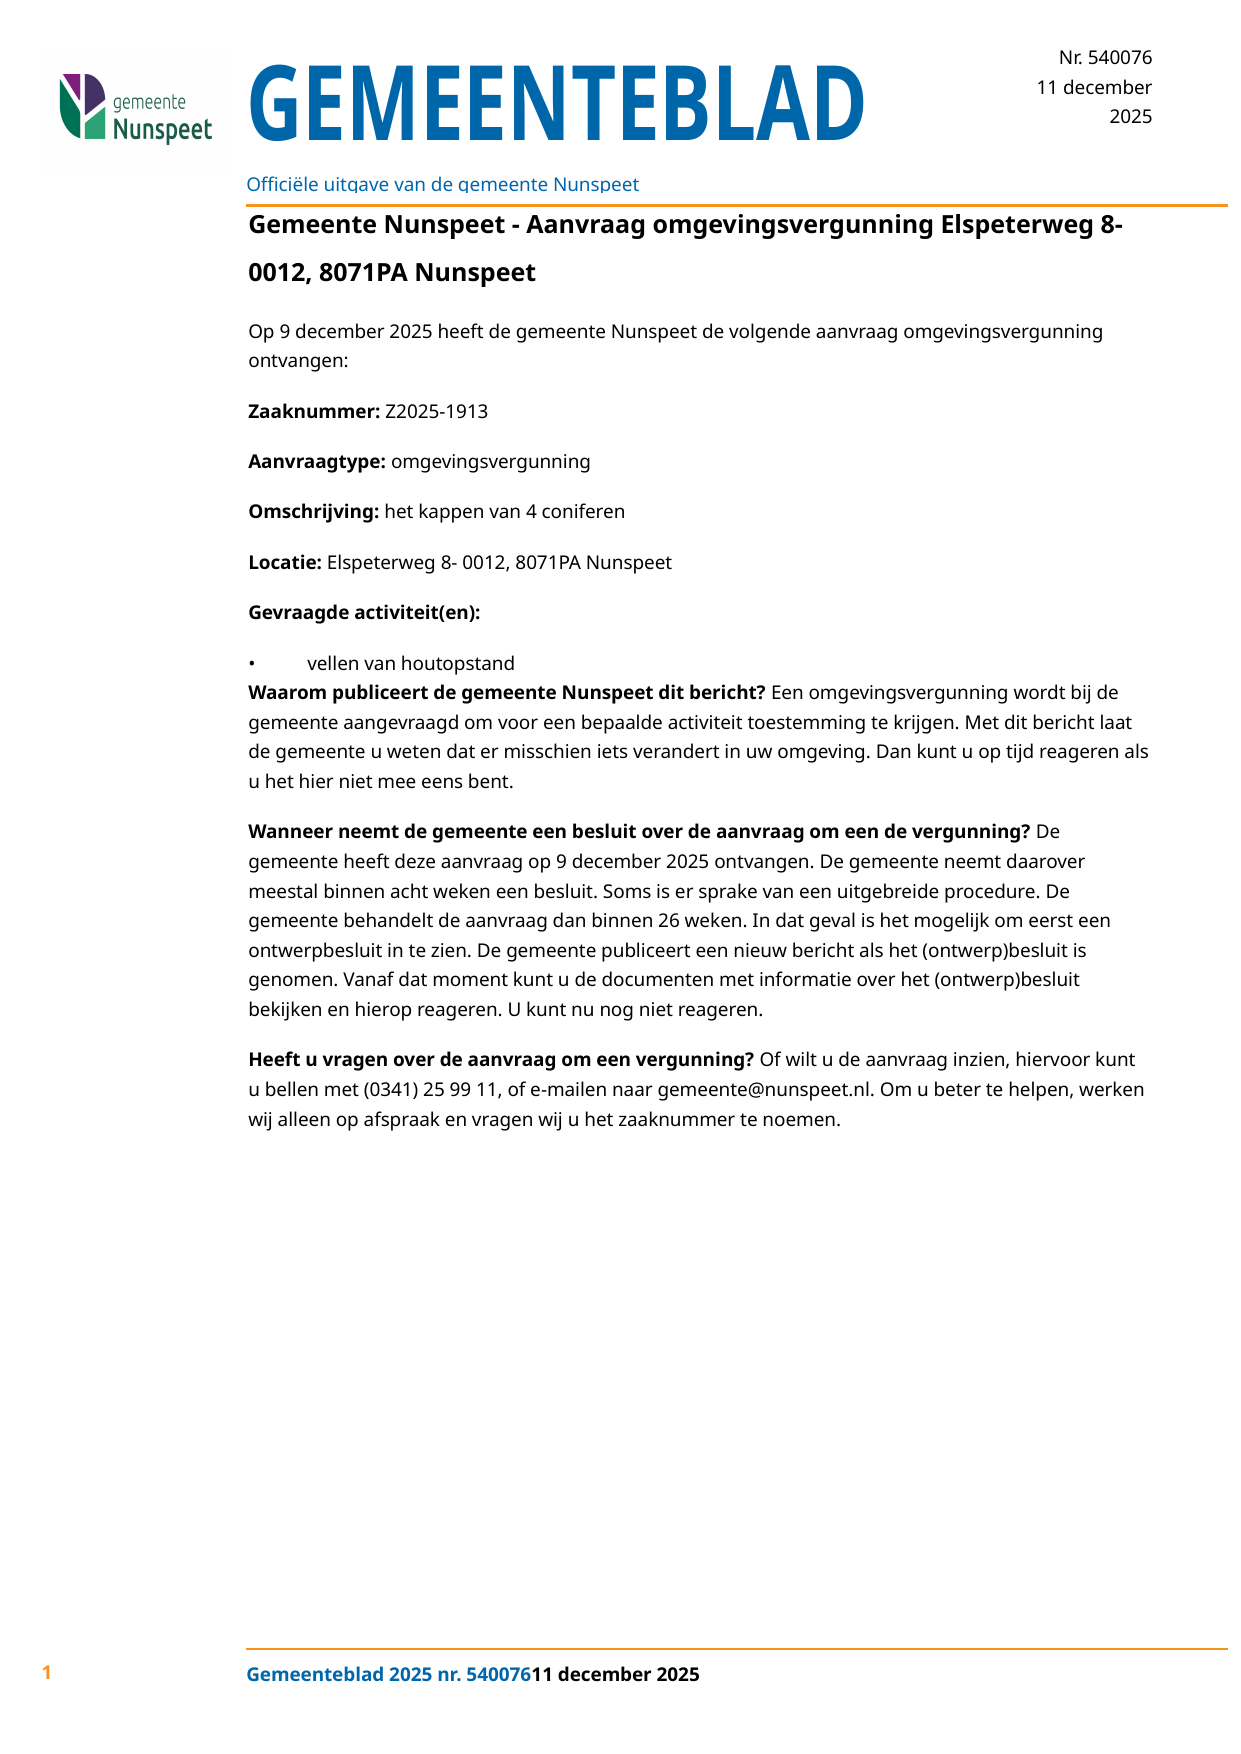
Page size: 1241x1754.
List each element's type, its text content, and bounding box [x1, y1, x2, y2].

text Omschrijving: het kappen van 4 coniferen [248, 499, 1152, 524]
text Op 9 december 2025 heeft de gemeente Nunspeet de volgende aanvraag omgevingsvergunning ontvangen: [248, 318, 1152, 373]
text Heeft u vragen over de aanvraag om een vergunning? Of wilt u de aanvraag inzien, hiervoor kunt u bellen met (0341) 25 99 11, of e-mailen naar gemeente@nunspeet.nl. Om u beter te helpen, werken wij alleen op afspraak en vragen wij u het zaaknummer te noemen. [248, 1047, 1152, 1132]
list vellen van houtopstand [248, 650, 1152, 676]
text Locatie: Elspeterweg 8- 0012, 8071PA Nunspeet [248, 549, 1152, 575]
text Zaaknummer: Z2025-1913 [248, 398, 1152, 424]
text Gemeente Nunspeet - Aanvraag omgevingsvergunning Elspeterweg 8- 0012, 8071PA Nunspeet [248, 207, 1152, 288]
text Waarom publiceert de gemeente Nunspeet dit bericht? Een omgevingsvergunning wordt bij de gemeente aangevraagd om voor een bepaalde activiteit toestemming te krijgen. Met dit bericht laat de gemeente u weten dat er misschien iets verandert in uw omgeving. Dan kunt u op tijd reageren als u het hier niet mee eens bent. [248, 679, 1152, 794]
text Aanvraagtype: omgevingsvergunning [248, 448, 1152, 474]
text Wanneer neemt de gemeente een besluit over de aanvraag om een de vergunning? De gemeente heeft deze aanvraag op 9 december 2025 ontvangen. De gemeente neemt daarover meestal binnen acht weken een besluit. Soms is er sprake van een uitgebreide procedure. De gemeente behandelt de aanvraag dan binnen 26 weken. In dat geval is het mogelijk om eerst een ontwerpbesluit in te zien. De gemeente publiceert een nieuw bericht als het (ontwerp)besluit is genomen. Vanaf dat moment kunt u de documenten met informatie over het (ontwerp)besluit bekijken en hierop reageren. U kunt nu nog niet reageren. [248, 819, 1152, 1022]
picture [41, 47, 231, 172]
text Gevraagde activiteit(en): [248, 599, 1152, 625]
